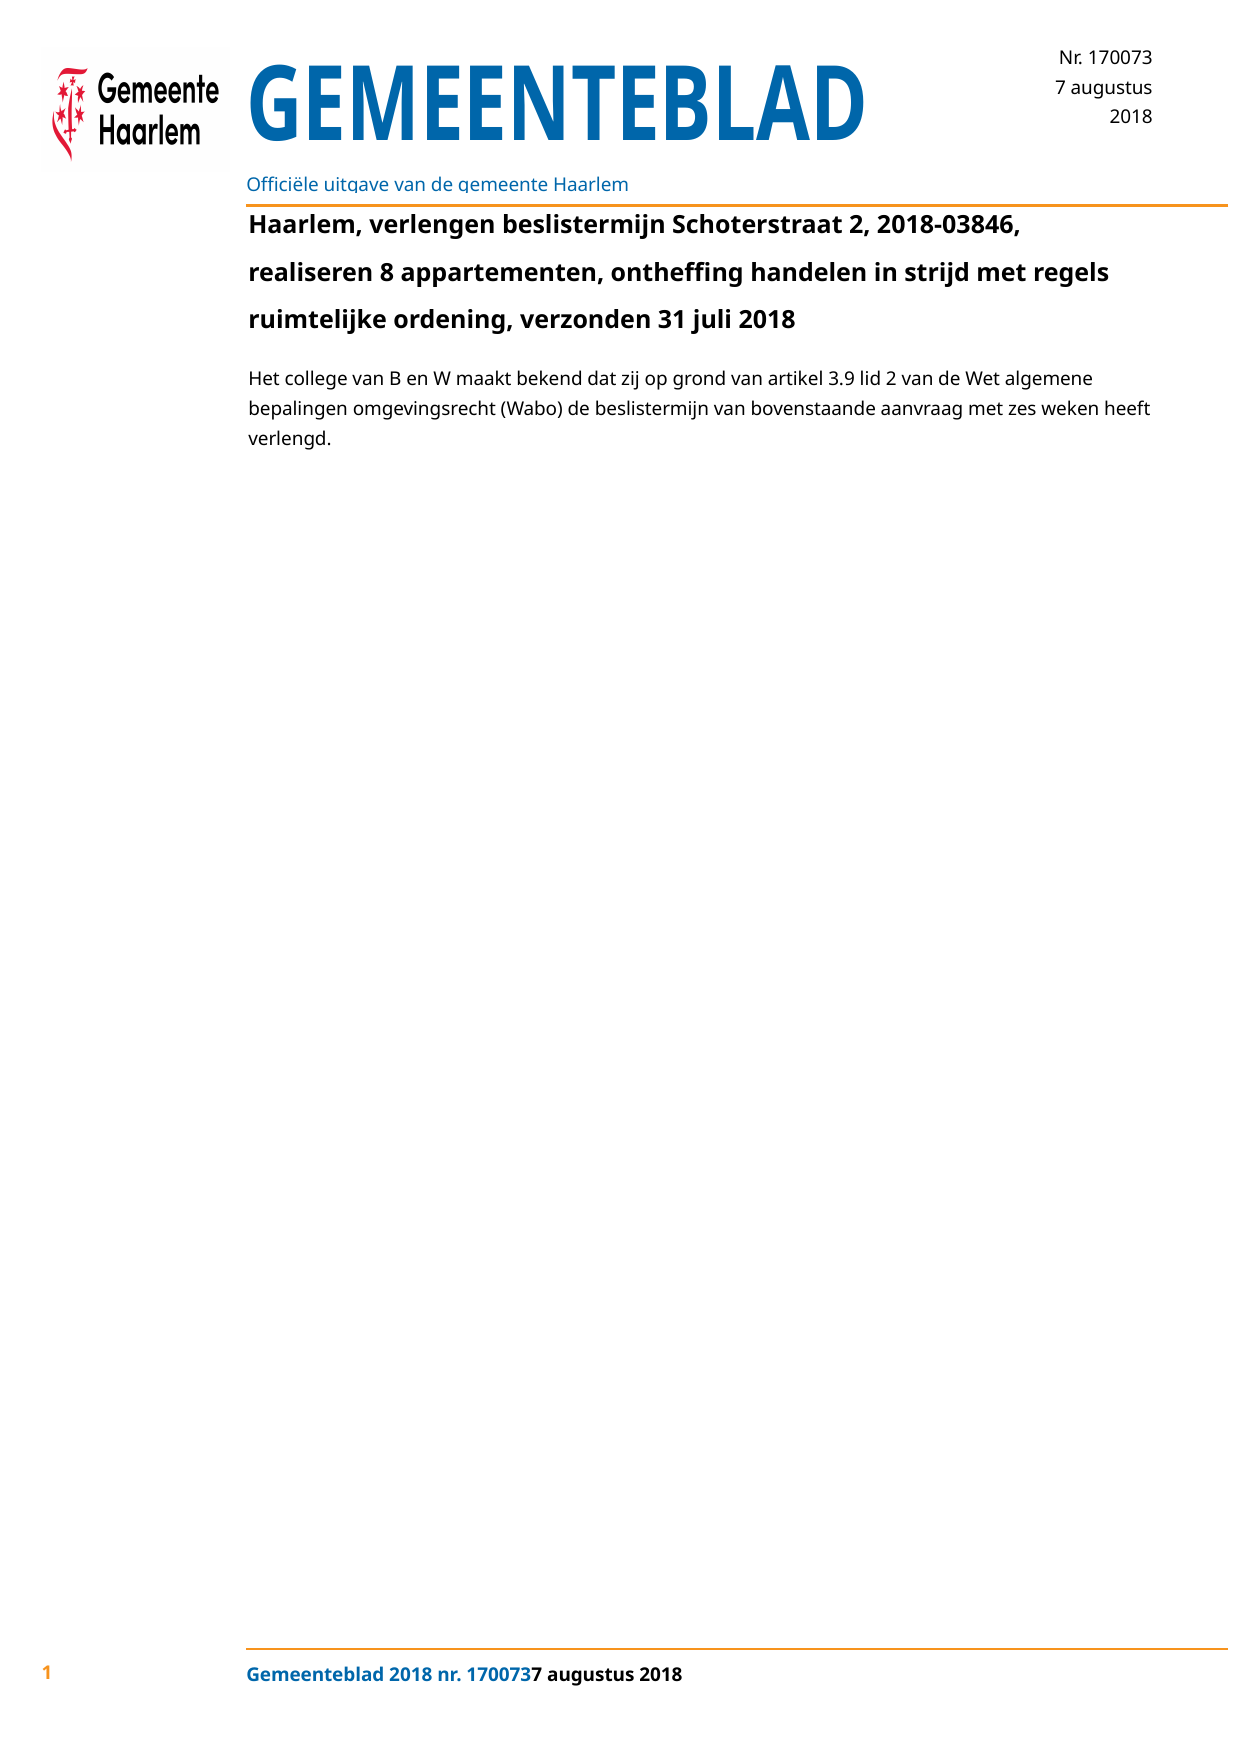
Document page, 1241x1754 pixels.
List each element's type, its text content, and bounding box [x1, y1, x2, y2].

picture [41, 47, 231, 172]
text Haarlem, verlengen beslistermijn Schoterstraat 2, 2018-03846, realiseren 8 appartementen, ontheffing handelen in strijd met regels ruimtelijke ordening, verzonden 31 juli 2018 [248, 207, 1152, 336]
text Het college van B en W maakt bekend dat zij op grond van artikel 3.9 lid 2 van de Wet algemene bepalingen omgevingsrecht (Wabo) de beslistermijn van bovenstaande aanvraag met zes weken heeft verlengd. [248, 366, 1152, 450]
